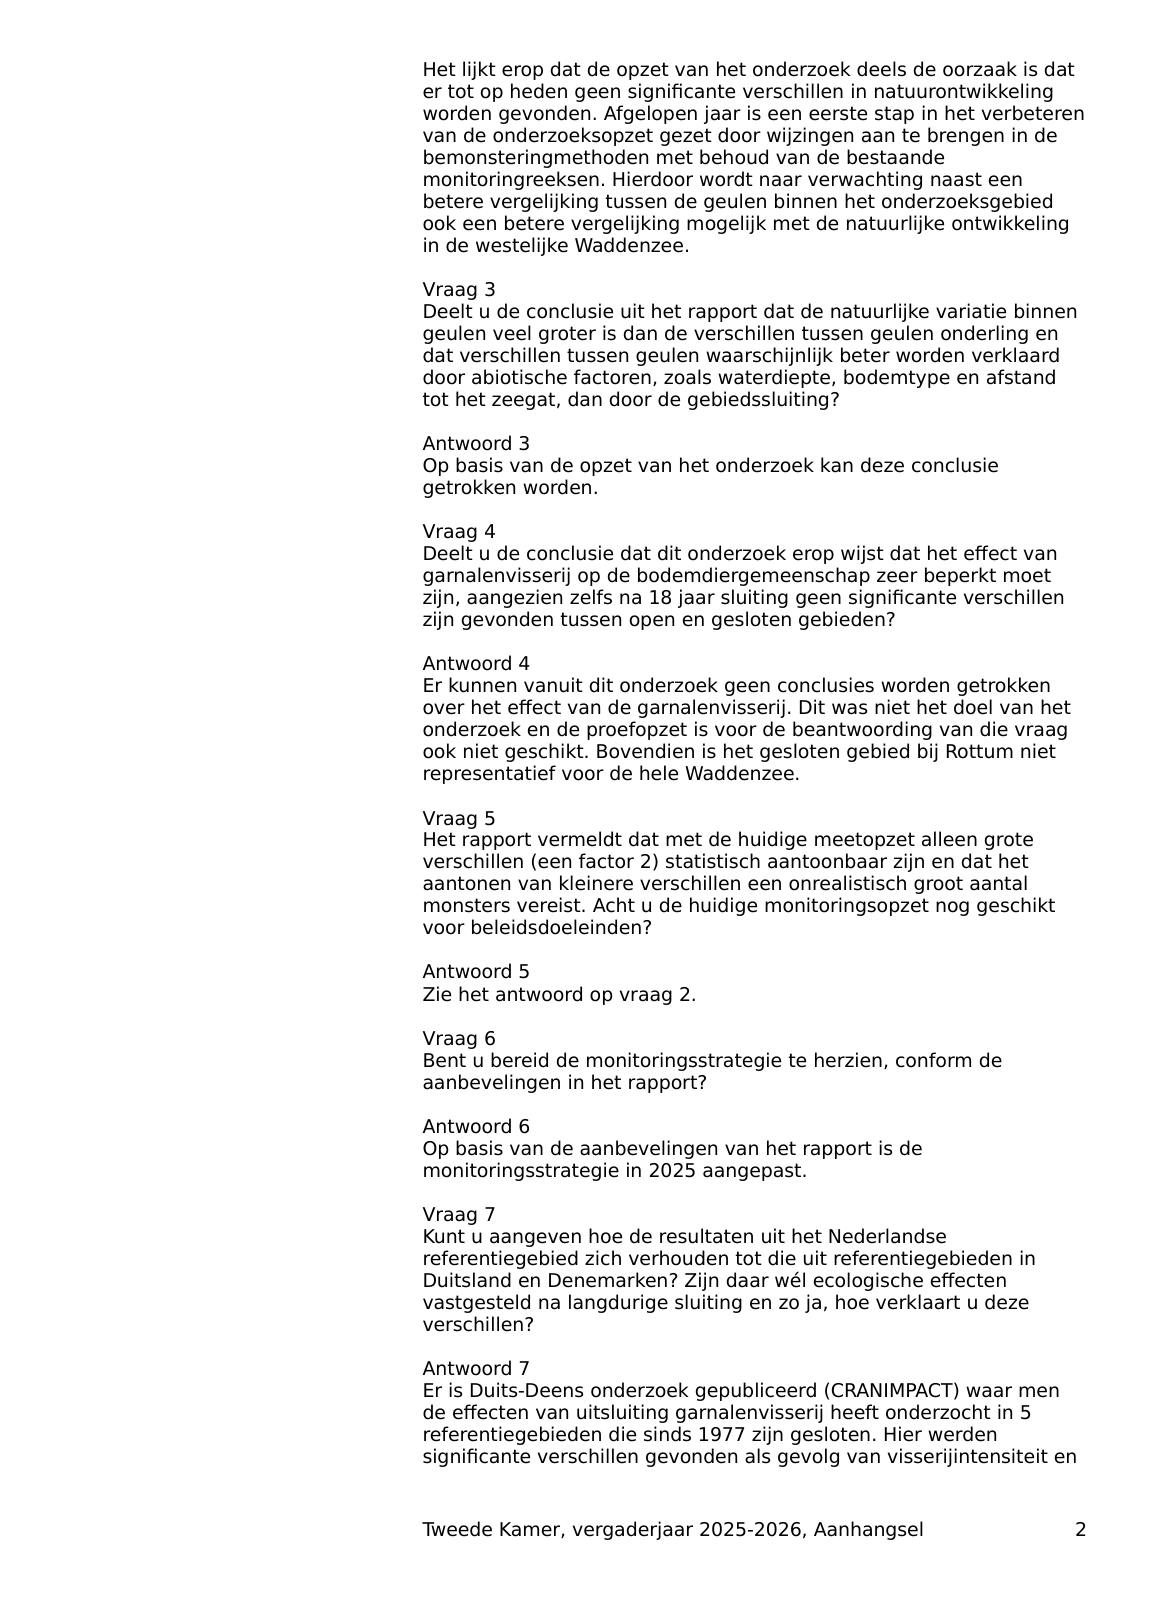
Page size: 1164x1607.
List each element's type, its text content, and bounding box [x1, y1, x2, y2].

text Deelt u de conclusie uit het rapport dat de natuurlijke variatie binnen geulen veel groter is dan de verschillen tussen geulen onderling en dat verschillen tussen geulen waarschijnlijk beter worden verklaard door abiotische factoren, zoals waterdiepte, bodemtype en afstand tot het zeegat, dan door de gebiedssluiting? [422, 301, 1087, 411]
text Bent u bereid de monitoringsstrategie te herzien, conform de aanbevelingen in het rapport? [422, 1049, 1087, 1093]
text Antwoord 3 [422, 433, 1087, 455]
text Antwoord 4 [422, 653, 1087, 675]
text Vraag 4 [422, 521, 1087, 543]
text Deelt u de conclusie dat dit onderzoek erop wijst dat het effect van garnalenvisserij op de bodemdiergemeenschap zeer beperkt moet zijn, aangezien zelfs na 18 jaar sluiting geen significante verschillen zijn gevonden tussen open en gesloten gebieden? [422, 543, 1087, 631]
text Antwoord 5 [422, 961, 1087, 983]
text Zie het antwoord op vraag 2. [422, 983, 1087, 1005]
text Vraag 6 [422, 1028, 1087, 1049]
text Op basis van de aanbevelingen van het rapport is de monitoringsstrategie in 2025 aangepast. [422, 1138, 1087, 1182]
text Het rapport vermeldt dat met de huidige meetopzet alleen grote verschillen (een factor 2) statistisch aantoonbaar zijn en dat het aantonen van kleinere verschillen een onrealistisch groot aantal monsters vereist. Acht u de huidige monitoringsopzet nog geschikt voor beleidsdoeleinden? [422, 829, 1087, 939]
text Het lijkt erop dat de opzet van het onderzoek deels de oorzaak is dat er tot op heden geen significante verschillen in natuurontwikkeling worden gevonden. Afgelopen jaar is een eerste stap in het verbeteren van de onderzoeksopzet gezet door wijzingen aan te brengen in de bemonsteringmethoden met behoud van de bestaande monitoringreeksen. Hierdoor wordt naar verwachting naast een betere vergelijking tussen de geulen binnen het onderzoeksgebied ook een betere vergelijking mogelijk met de natuurlijke ontwikkeling in de westelijke Waddenzee. [422, 59, 1087, 257]
text Vraag 7 [422, 1204, 1087, 1226]
text Vraag 5 [422, 807, 1087, 829]
text Er kunnen vanuit dit onderzoek geen conclusies worden getrokken over het effect van de garnalenvisserij. Dit was niet het doel van het onderzoek en de proefopzet is voor de beantwoording van die vraag ook niet geschikt. Bovendien is het gesloten gebied bij Rottum niet representatief voor de hele Waddenzee. [422, 675, 1087, 785]
text Op basis van de opzet van het onderzoek kan deze conclusie getrokken worden. [422, 455, 1087, 499]
text Kunt u aangeven hoe de resultaten uit het Nederlandse referentiegebied zich verhouden tot die uit referentiegebieden in Duitsland en Denemarken? Zijn daar wél ecologische effecten vastgesteld na langdurige sluiting en zo ja, hoe verklaart u deze verschillen? [422, 1226, 1087, 1336]
text Vraag 3 [422, 279, 1087, 301]
text Er is Duits-Deens onderzoek gepubliceerd (CRANIMPACT) waar men de effecten van uitsluiting garnalenvisserij heeft onderzocht in 5 referentiegebieden die sinds 1977 zijn gesloten. Hier werden significante verschillen gevonden als gevolg van visserijintensiteit en [422, 1380, 1087, 1468]
text Antwoord 7 [422, 1358, 1087, 1380]
text Antwoord 6 [422, 1116, 1087, 1138]
